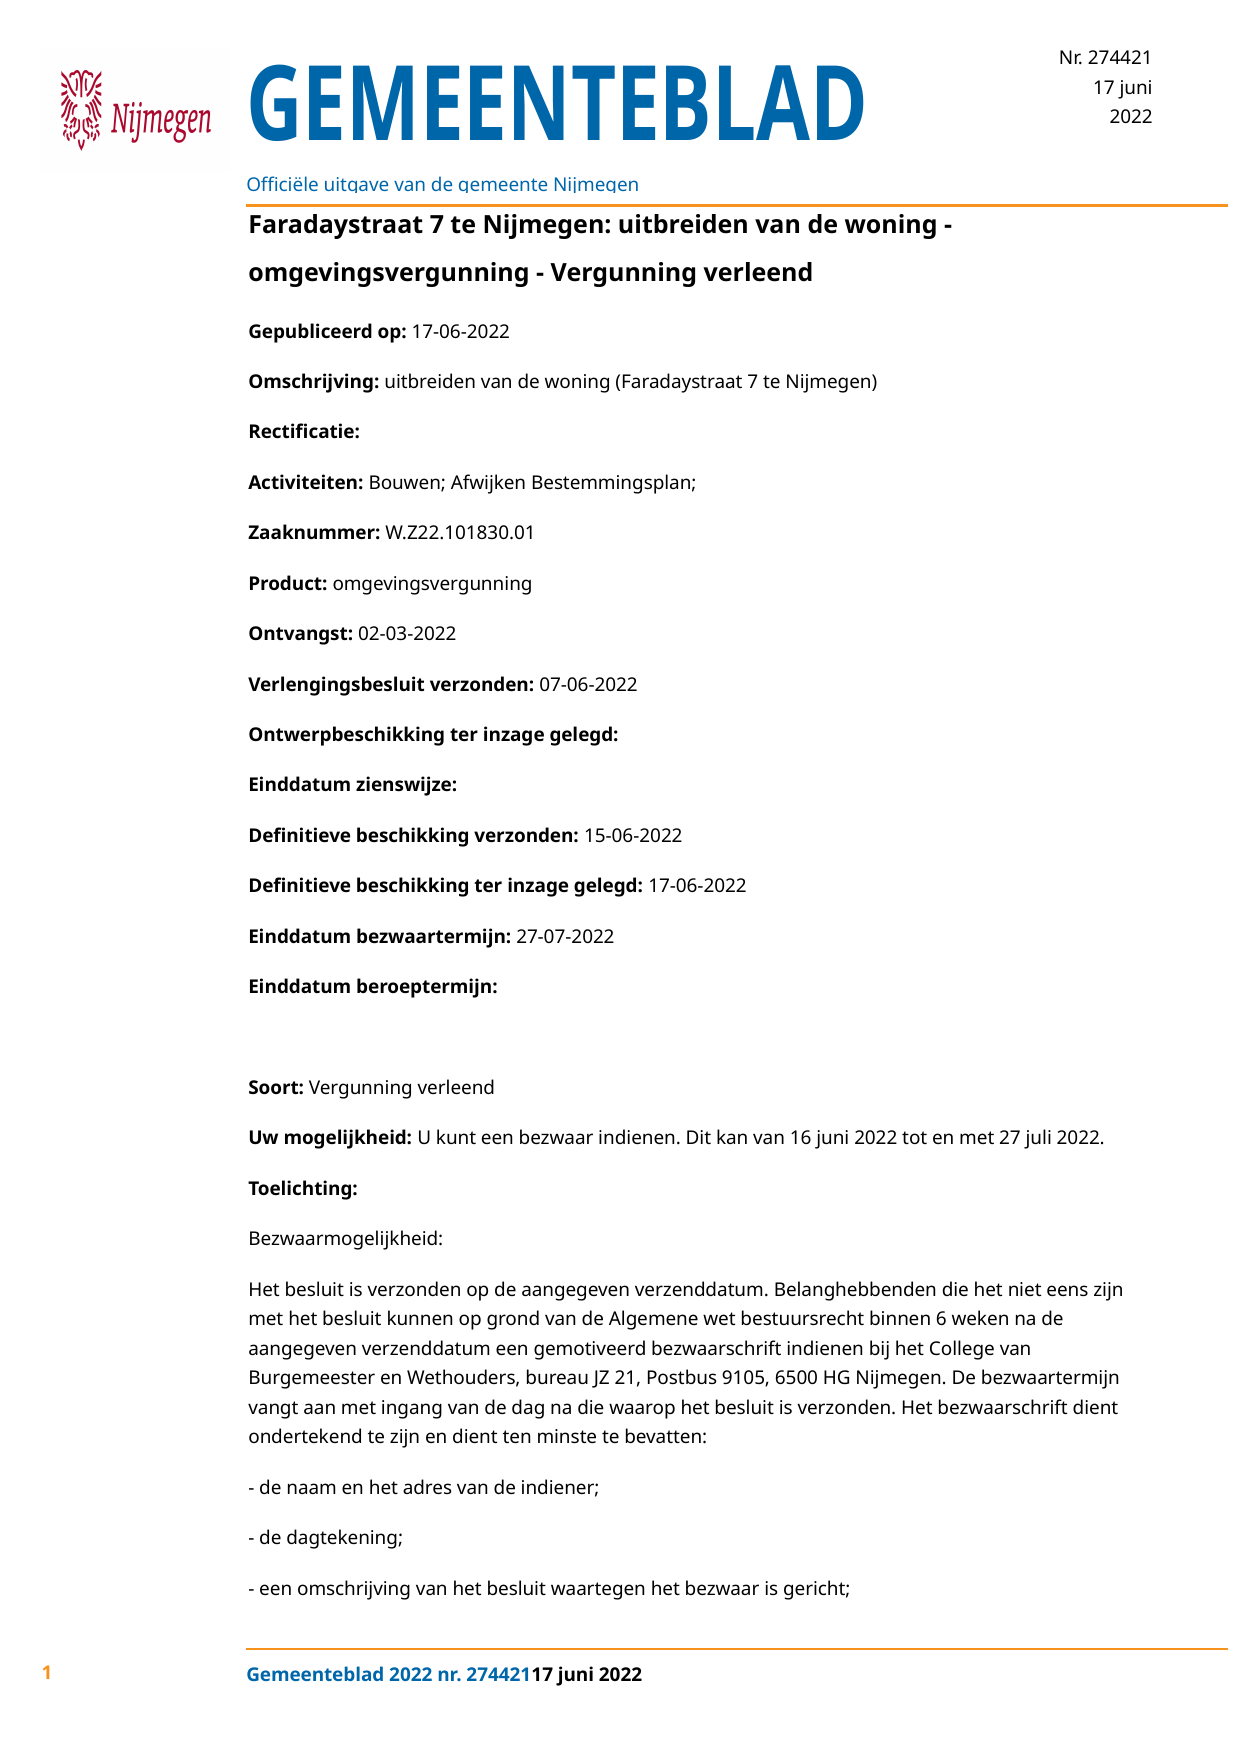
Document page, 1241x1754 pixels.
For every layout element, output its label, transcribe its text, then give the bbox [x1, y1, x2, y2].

text Verlengingsbesluit verzonden: 07-06-2022 [248, 671, 1152, 697]
text Product: omgevingsvergunning [248, 570, 1152, 596]
text Soort: Vergunning verleend [248, 1074, 1152, 1100]
text Bezwaarmogelijkheid: [248, 1225, 1152, 1251]
text Einddatum zienswijze: [248, 772, 1152, 797]
text Rectificatie: [248, 419, 1152, 444]
text - de naam en het adres van de indiener; [248, 1474, 1152, 1500]
text Toelichting: [248, 1175, 1152, 1201]
text Gepubliceerd op: 17-06-2022 [248, 318, 1152, 344]
text Activiteiten: Bouwen; Afwijken Bestemmingsplan; [248, 469, 1152, 495]
text Zaaknummer: W.Z22.101830.01 [248, 519, 1152, 545]
text - een omschrijving van het besluit waartegen het bezwaar is gericht; [248, 1575, 1152, 1601]
text Faradaystraat 7 te Nijmegen: uitbreiden van de woning - omgevingsvergunning - Vergunning verleend [248, 207, 1152, 288]
text - de dagtekening; [248, 1524, 1152, 1550]
text Het besluit is verzonden op de aangegeven verzenddatum. Belanghebbenden die het niet eens zijn met het besluit kunnen op grond van de Algemene wet bestuursrecht binnen 6 weken na de aangegeven verzenddatum een gemotiveerd bezwaarschrift indienen bij het College van Burgemeester en Wethouders, bureau JZ 21, Postbus 9105, 6500 HG Nijmegen. De bezwaartermijn vangt aan met ingang van de dag na die waarop het besluit is verzonden. Het bezwaarschrift dient ondertekend te zijn en dient ten minste te bevatten: [248, 1276, 1152, 1449]
text Definitieve beschikking verzonden: 15-06-2022 [248, 822, 1152, 848]
text Uw mogelijkheid: U kunt een bezwaar indienen. Dit kan van 16 juni 2022 tot en met 27 juli 2022. [248, 1124, 1152, 1150]
text Definitieve beschikking ter inzage gelegd: 17-06-2022 [248, 872, 1152, 898]
text Omschrijving: uitbreiden van de woning (Faradaystraat 7 te Nijmegen) [248, 368, 1152, 394]
text Ontwerpbeschikking ter inzage gelegd: [248, 721, 1152, 747]
picture [41, 47, 231, 172]
text Einddatum bezwaartermijn: 27-07-2022 [248, 923, 1152, 949]
text Ontvangst: 02-03-2022 [248, 620, 1152, 646]
text Einddatum beroeptermijn: [248, 973, 1152, 999]
